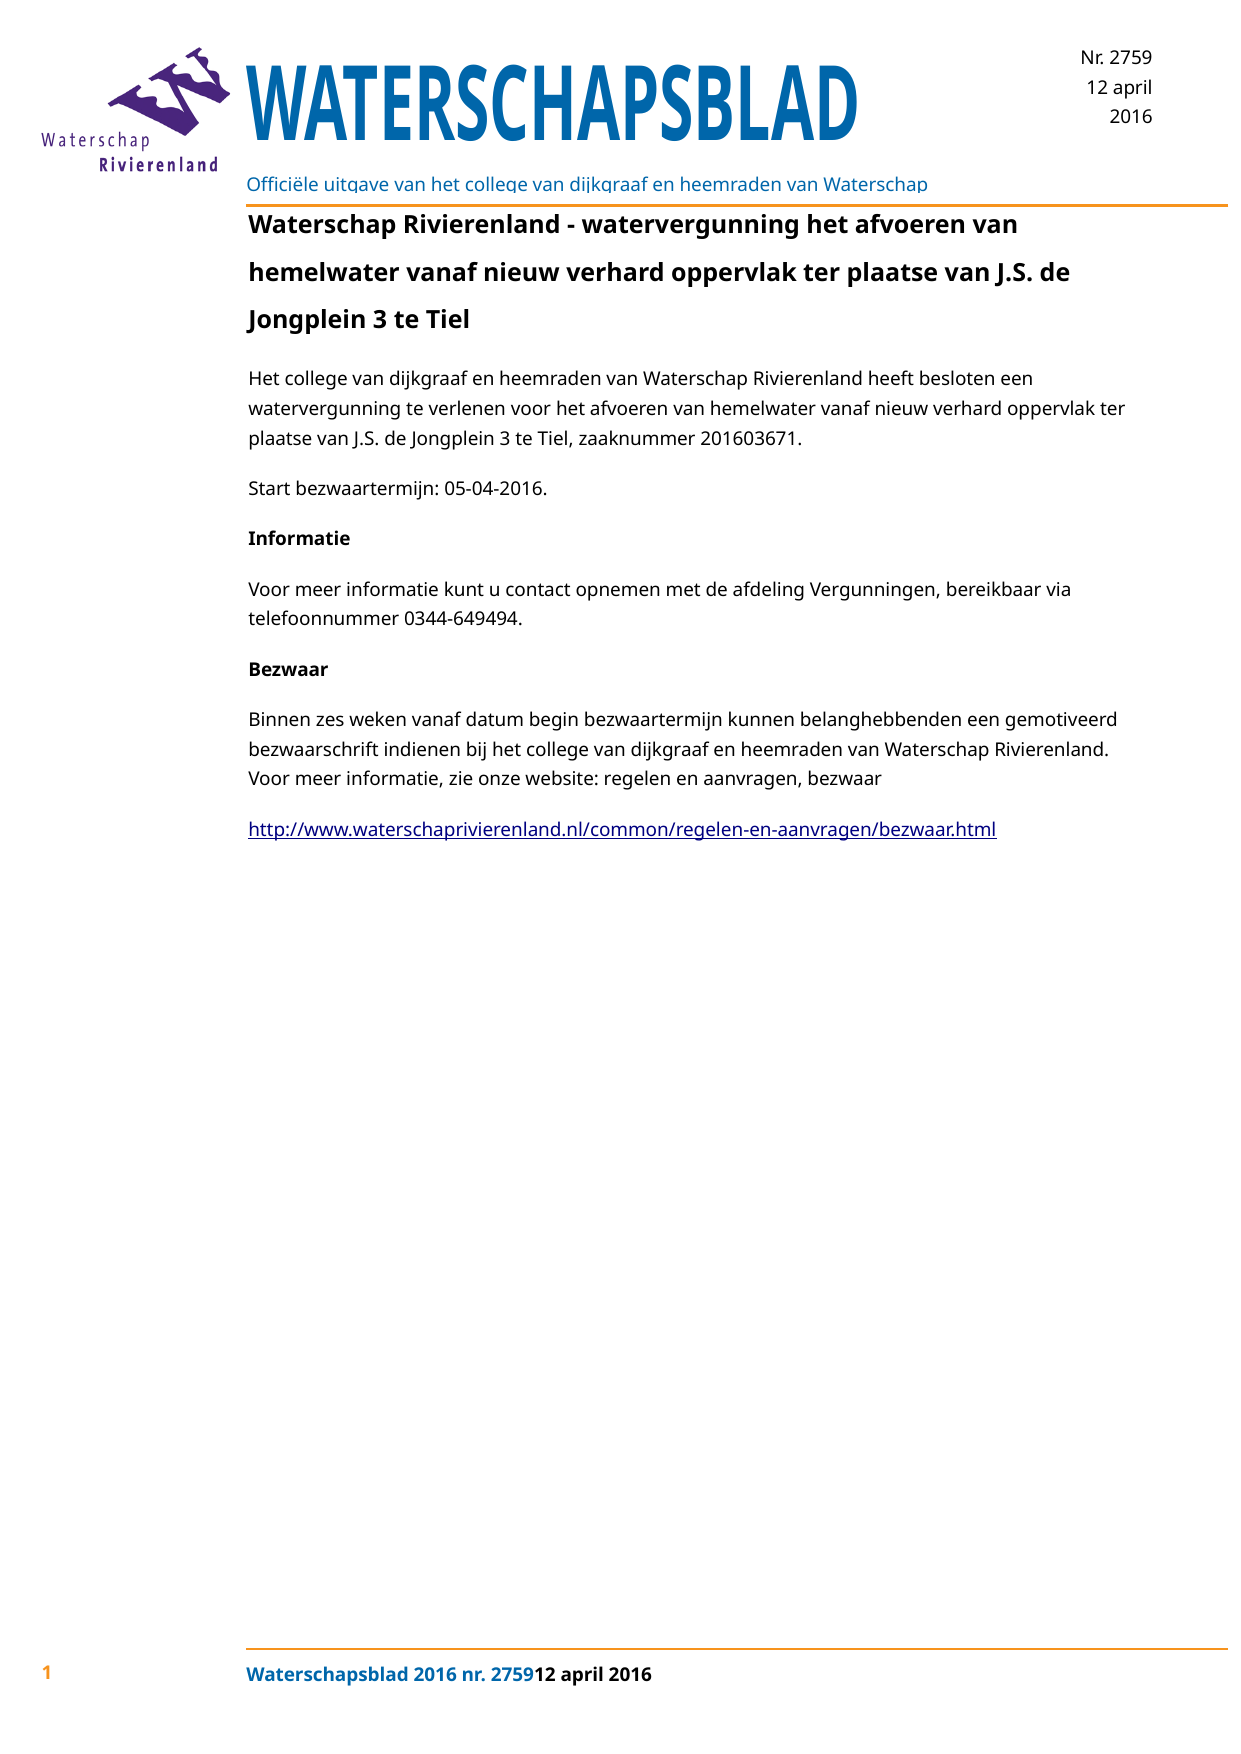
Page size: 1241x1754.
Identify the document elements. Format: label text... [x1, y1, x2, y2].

text Binnen zes weken vanaf datum begin bezwaartermijn kunnen belanghebbenden een gemotiveerd bezwaarschrift indienen bij het college van dijkgraaf en heemraden van Waterschap Rivierenland. Voor meer informatie, zie onze website: regelen en aanvragen, bezwaar [248, 706, 1152, 791]
picture [41, 47, 231, 172]
text Het college van dijkgraaf en heemraden van Waterschap Rivierenland heeft besloten een watervergunning te verlenen voor het afvoeren van hemelwater vanaf nieuw verhard oppervlak ter plaatse van J.S. de Jongplein 3 te Tiel, zaaknummer 201603671. [248, 366, 1152, 450]
text http://www.waterschaprivierenland.nl/common/regelen-en-aanvragen/bezwaar.html [248, 816, 1152, 842]
text Voor meer informatie kunt u contact opnemen met de afdeling Vergunningen, bereikbaar via telefoonnummer 0344-649494. [248, 576, 1152, 631]
text Bezwaar [248, 656, 1152, 682]
text Informatie [248, 526, 1152, 551]
text Waterschap Rivierenland - watervergunning het afvoeren van hemelwater vanaf nieuw verhard oppervlak ter plaatse van J.S. de Jongplein 3 te Tiel [248, 207, 1152, 336]
text Start bezwaartermijn: 05-04-2016. [248, 475, 1152, 501]
